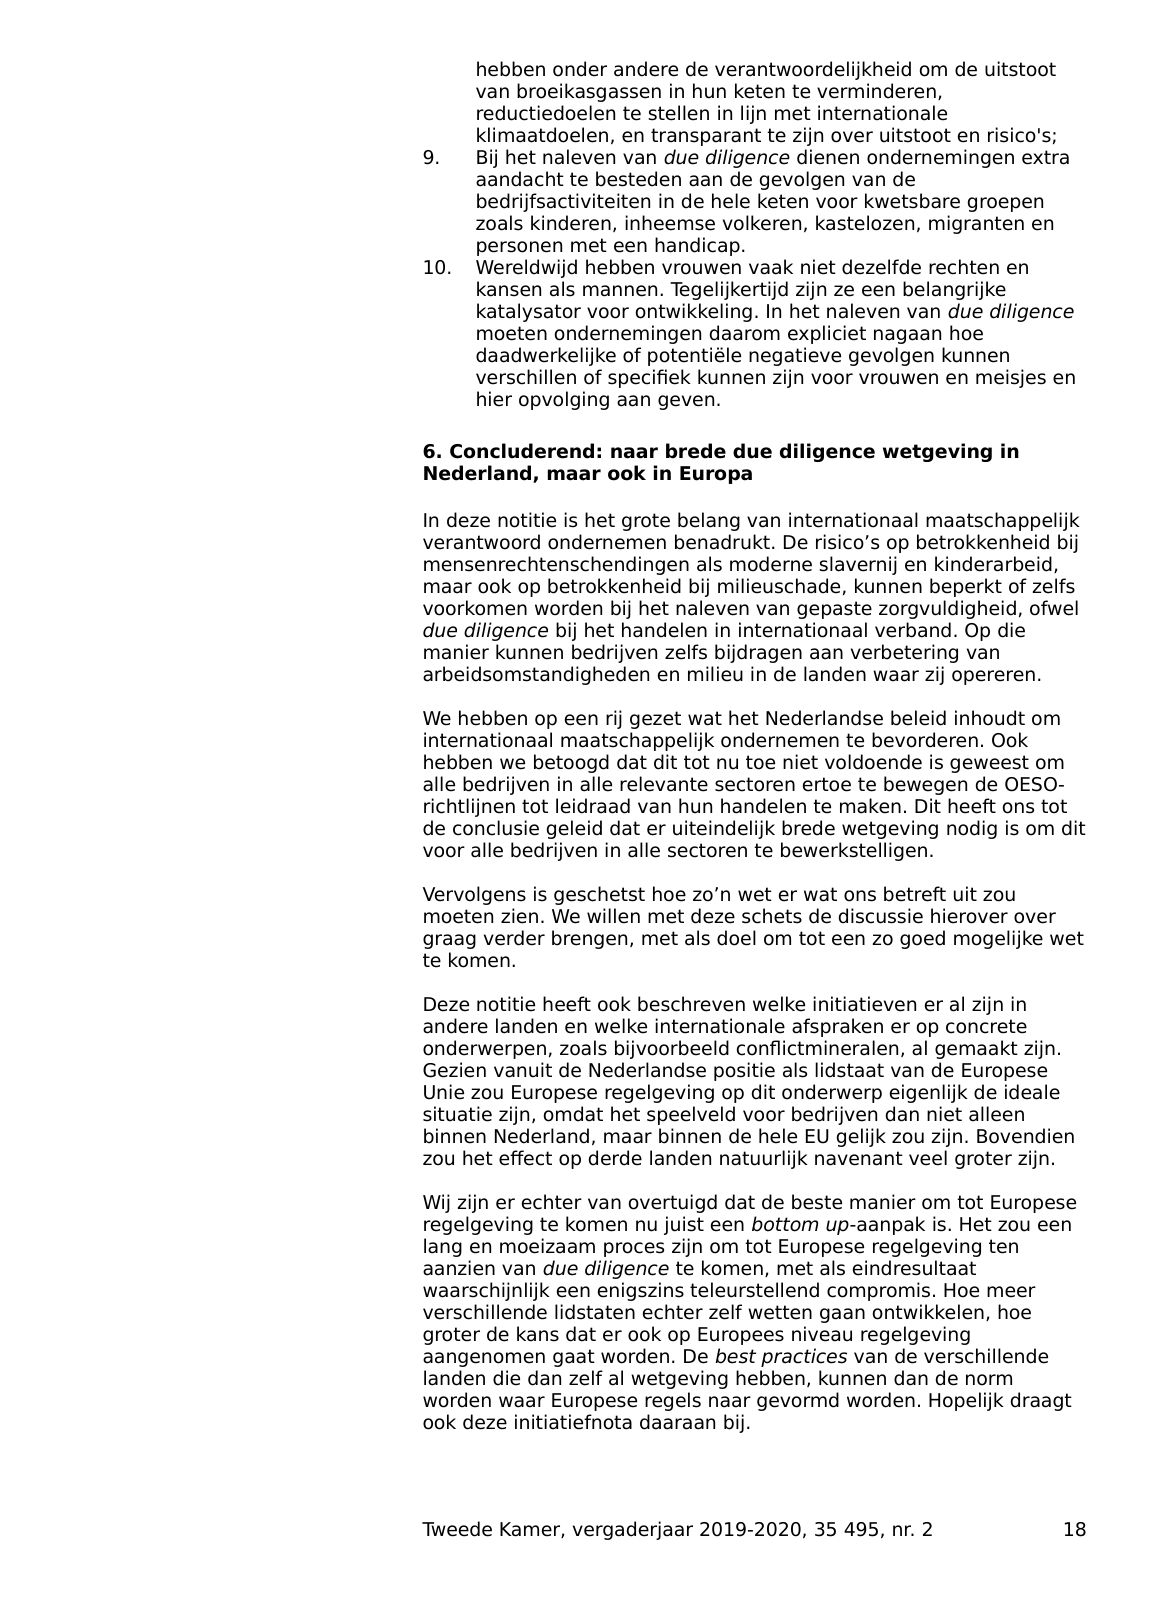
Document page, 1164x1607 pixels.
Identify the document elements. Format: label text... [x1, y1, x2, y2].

text hebben onder andere de verantwoordelijkheid om de uitstoot van broeikasgassen in hun keten te verminderen, reductiedoelen te stellen in lijn met internationale klimaatdoelen, en transparant te zijn over uitstoot en risico's; [422, 59, 1087, 147]
text 9. Bij het naleven van due diligence dienen ondernemingen extra aandacht te besteden aan de gevolgen van de bedrijfsactiviteiten in de hele keten voor kwetsbare groepen zoals kinderen, inheemse volkeren, kastelozen, migranten en personen met een handicap. [422, 147, 1087, 257]
text In deze notitie is het grote belang van internationaal maatschappelijk verantwoord ondernemen benadrukt. De risico’s op betrokkenheid bij mensenrechtenschendingen als moderne slavernij en kinderarbeid, maar ook op betrokkenheid bij milieuschade, kunnen beperkt of zelfs voorkomen worden bij het naleven van gepaste zorgvuldigheid, ofwel due diligence bij het handelen in internationaal verband. Op die manier kunnen bedrijven zelfs bijdragen aan verbetering van arbeidsomstandigheden en milieu in de landen waar zij opereren. [422, 510, 1087, 686]
subtitle 6. Concluderend: naar brede due diligence wetgeving in Nederland, maar ook in Europa [422, 441, 1087, 485]
text Vervolgens is geschetst hoe zo’n wet er wat ons betreft uit zou moeten zien. We willen met deze schets de discussie hierover over graag verder brengen, met als doel om tot een zo goed mogelijke wet te komen. [422, 884, 1087, 972]
text 10. Wereldwijd hebben vrouwen vaak niet dezelfde rechten en kansen als mannen. Tegelijkertijd zijn ze een belangrijke katalysator voor ontwikkeling. In het naleven van due diligence moeten ondernemingen daarom expliciet nagaan hoe daadwerkelijke of potentiële negatieve gevolgen kunnen verschillen of specifiek kunnen zijn voor vrouwen en meisjes en hier opvolging aan geven. [422, 257, 1087, 411]
text Wij zijn er echter van overtuigd dat de beste manier om tot Europese regelgeving te komen nu juist een bottom up-aanpak is. Het zou een lang en moeizaam proces zijn om tot Europese regelgeving ten aanzien van due diligence te komen, met als eindresultaat waarschijnlijk een enigszins teleurstellend compromis. Hoe meer verschillende lidstaten echter zelf wetten gaan ontwikkelen, hoe groter de kans dat er ook op Europees niveau regelgeving aangenomen gaat worden. De best practices van de verschillende landen die dan zelf al wetgeving hebben, kunnen dan de norm worden waar Europese regels naar gevormd worden. Hopelijk draagt ook deze initiatiefnota daaraan bij. [422, 1192, 1087, 1434]
text We hebben op een rij gezet wat het Nederlandse beleid inhoudt om internationaal maatschappelijk ondernemen te bevorderen. Ook hebben we betoogd dat dit tot nu toe niet voldoende is geweest om alle bedrijven in alle relevante sectoren ertoe te bewegen de OESO-richtlijnen tot leidraad van hun handelen te maken. Dit heeft ons tot de conclusie geleid dat er uiteindelijk brede wetgeving nodig is om dit voor alle bedrijven in alle sectoren te bewerkstelligen. [422, 708, 1087, 862]
text Deze notitie heeft ook beschreven welke initiatieven er al zijn in andere landen en welke internationale afspraken er op concrete onderwerpen, zoals bijvoorbeeld conflictmineralen, al gemaakt zijn. Gezien vanuit de Nederlandse positie als lidstaat van de Europese Unie zou Europese regelgeving op dit onderwerp eigenlijk de ideale situatie zijn, omdat het speelveld voor bedrijven dan niet alleen binnen Nederland, maar binnen de hele EU gelijk zou zijn. Bovendien zou het effect op derde landen natuurlijk navenant veel groter zijn. [422, 994, 1087, 1170]
